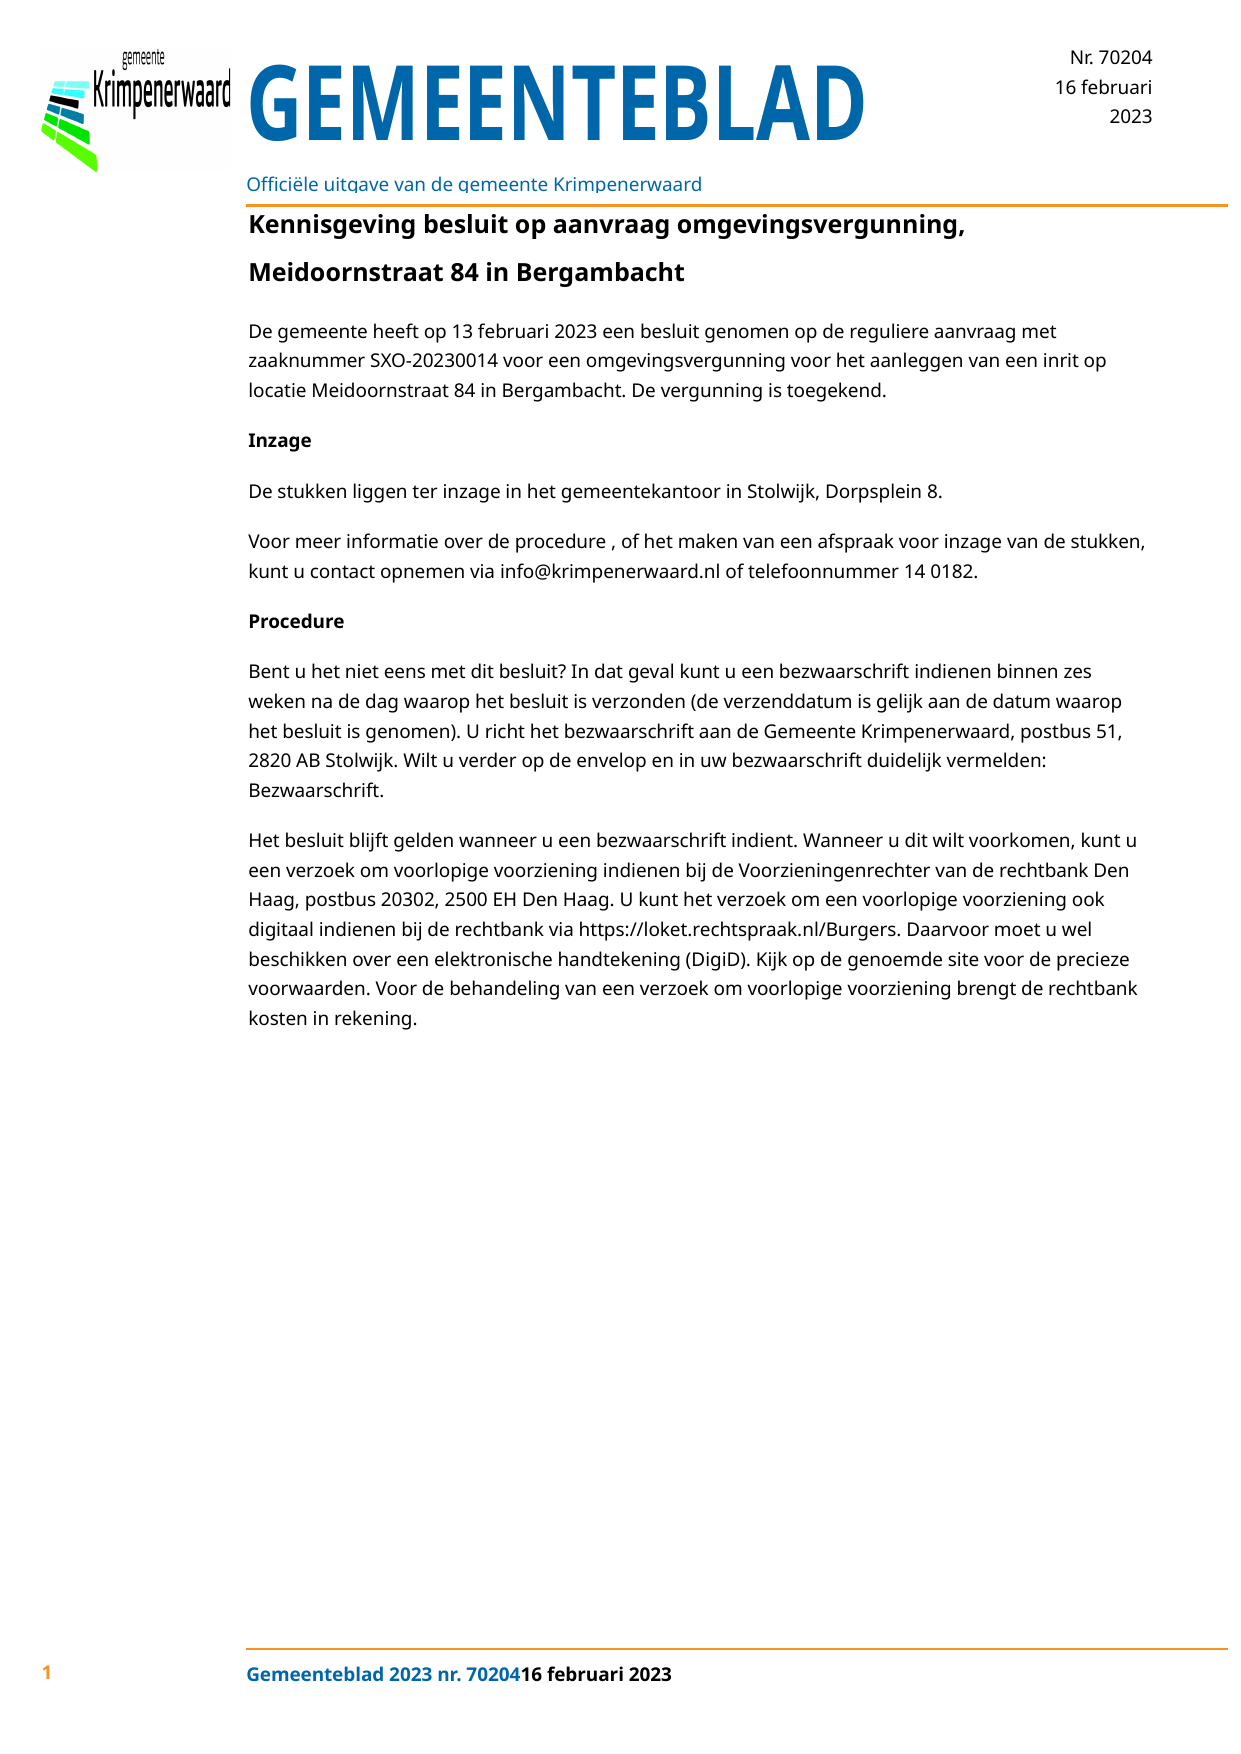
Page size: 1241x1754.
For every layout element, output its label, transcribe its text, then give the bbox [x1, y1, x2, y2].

text De stukken liggen ter inzage in het gemeentekantoor in Stolwijk, Dorpsplein 8. [248, 478, 1152, 504]
text Voor meer informatie over de procedure , of het maken van een afspraak voor inzage van de stukken, kunt u contact opnemen via info@krimpenerwaard.nl of telefoonnummer 14 0182. [248, 528, 1152, 584]
picture [41, 47, 231, 172]
text Inzage [248, 427, 1152, 453]
text Kennisgeving besluit op aanvraag omgevingsvergunning, Meidoornstraat 84 in Bergambacht [248, 207, 1152, 288]
text Bent u het niet eens met dit besluit? In dat geval kunt u een bezwaarschrift indienen binnen zes weken na de dag waarop het besluit is verzonden (de verzenddatum is gelijk aan de datum waarop het besluit is genomen). U richt het bezwaarschrift aan de Gemeente Krimpenerwaard, postbus 51, 2820 AB Stolwijk. Wilt u verder op de envelop en in uw bezwaarschrift duidelijk vermelden: Bezwaarschrift. [248, 659, 1152, 803]
text Procedure [248, 608, 1152, 634]
text De gemeente heeft op 13 februari 2023 een besluit genomen op de reguliere aanvraag met zaaknummer SXO-20230014 voor een omgevingsvergunning voor het aanleggen van een inrit op locatie Meidoornstraat 84 in Bergambacht. De vergunning is toegekend. [248, 318, 1152, 403]
text Het besluit blijft gelden wanneer u een bezwaarschrift indient. Wanneer u dit wilt voorkomen, kunt u een verzoek om voorlopige voorziening indienen bij de Voorzieningenrechter van de rechtbank Den Haag, postbus 20302, 2500 EH Den Haag. U kunt het verzoek om een voorlopige voorziening ook digitaal indienen bij de rechtbank via https://loket.rechtspraak.nl/Burgers. Daarvoor moet u wel beschikken over een elektronische handtekening (DigiD). Kijk op de genoemde site voor de precieze voorwaarden. Voor de behandeling van een verzoek om voorlopige voorziening brengt de rechtbank kosten in rekening. [248, 827, 1152, 1031]
